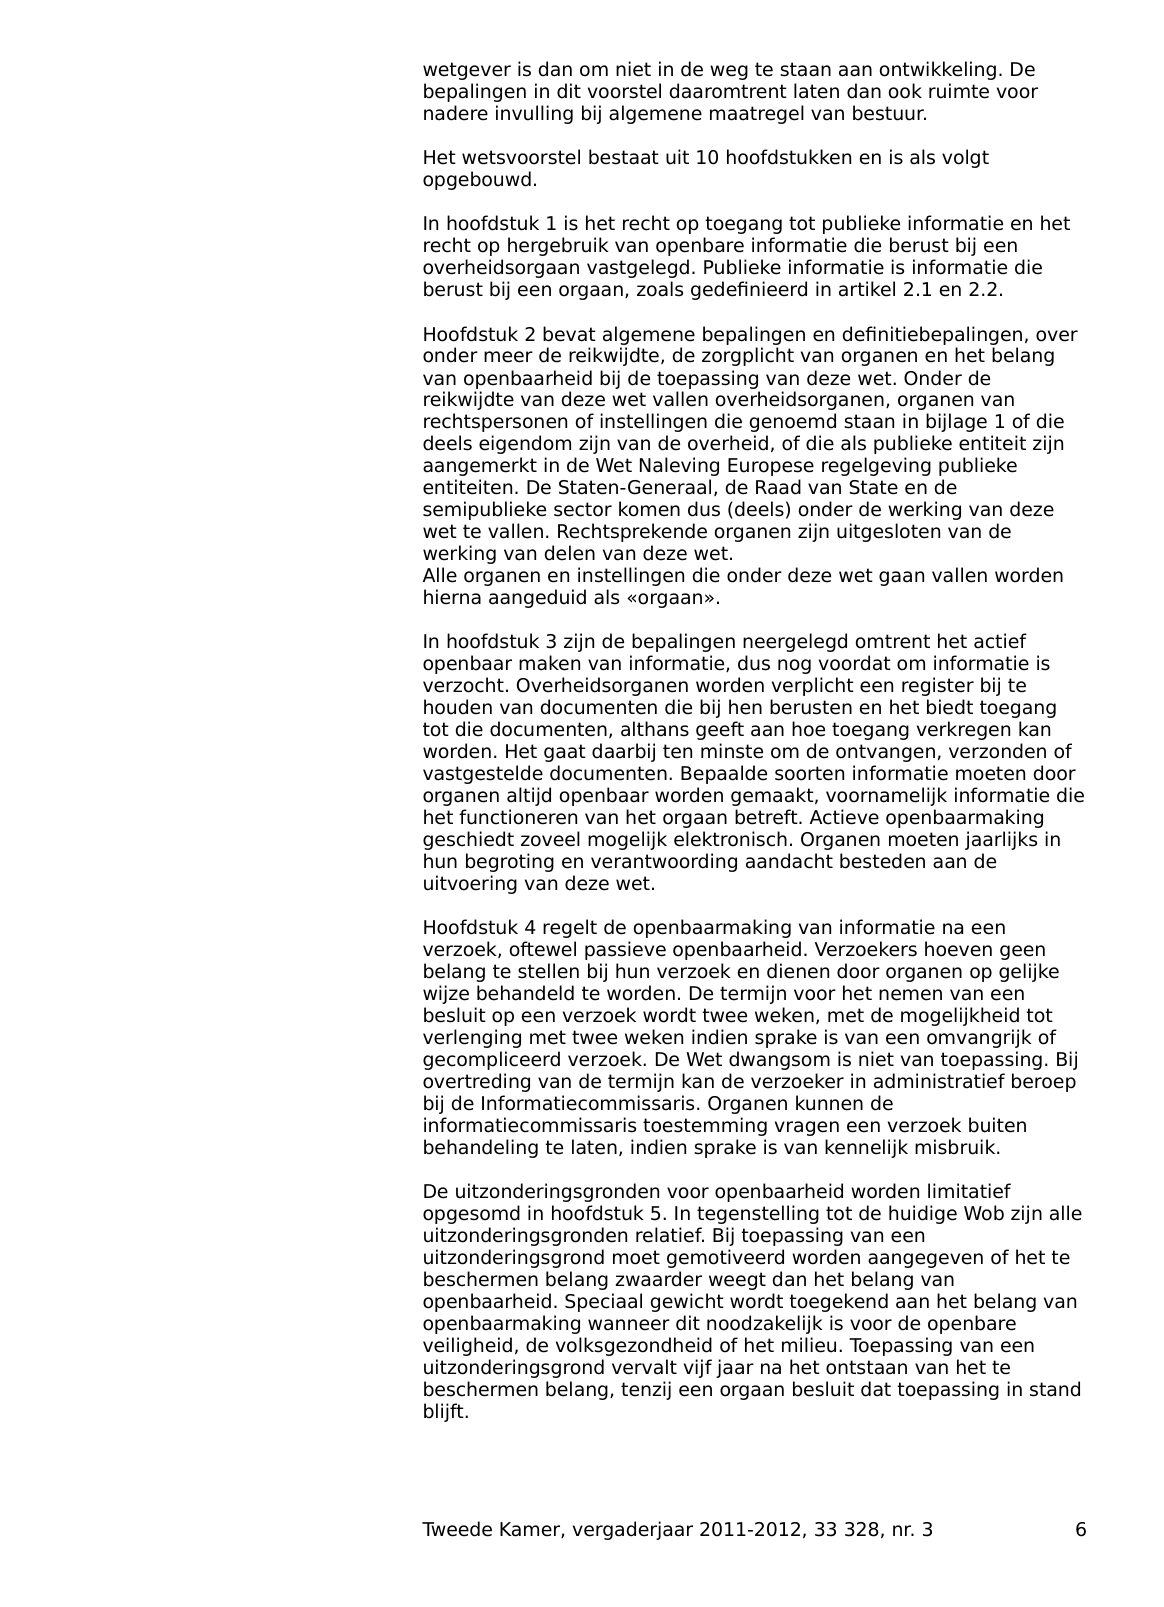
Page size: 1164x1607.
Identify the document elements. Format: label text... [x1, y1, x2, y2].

text Hoofdstuk 2 bevat algemene bepalingen en definitiebepalingen, over onder meer de reikwijdte, de zorgplicht van organen en het belang van openbaarheid bij de toepassing van deze wet. Onder de reikwijdte van deze wet vallen overheidsorganen, organen van rechtspersonen of instellingen die genoemd staan in bijlage 1 of die deels eigendom zijn van de overheid, of die als publieke entiteit zijn aangemerkt in de Wet Naleving Europese regelgeving publieke entiteiten. De Staten-Generaal, de Raad van State en de semipublieke sector komen dus (deels) onder de werking van deze wet te vallen. Rechtsprekende organen zijn uitgesloten van de werking van delen van deze wet. [422, 323, 1087, 565]
text Het wetsvoorstel bestaat uit 10 hoofdstukken en is als volgt opgebouwd. [422, 147, 1087, 191]
text In hoofdstuk 3 zijn de bepalingen neergelegd omtrent het actief openbaar maken van informatie, dus nog voordat om informatie is verzocht. Overheidsorganen worden verplicht een register bij te houden van documenten die bij hen berusten en het biedt toegang tot die documenten, althans geeft aan hoe toegang verkregen kan worden. Het gaat daarbij ten minste om de ontvangen, verzonden of vastgestelde documenten. Bepaalde soorten informatie moeten door organen altijd openbaar worden gemaakt, voornamelijk informatie die het functioneren van het orgaan betreft. Actieve openbaarmaking geschiedt zoveel mogelijk elektronisch. Organen moeten jaarlijks in hun begroting en verantwoording aandacht besteden aan de uitvoering van deze wet. [422, 631, 1087, 895]
text Hoofdstuk 4 regelt de openbaarmaking van informatie na een verzoek, oftewel passieve openbaarheid. Verzoekers hoeven geen belang te stellen bij hun verzoek en dienen door organen op gelijke wijze behandeld te worden. De termijn voor het nemen van een besluit op een verzoek wordt twee weken, met de mogelijkheid tot verlenging met twee weken indien sprake is van een omvangrijk of gecompliceerd verzoek. De Wet dwangsom is niet van toepassing. Bij overtreding van de termijn kan de verzoeker in administratief beroep bij de Informatiecommissaris. Organen kunnen de informatiecommissaris toestemming vragen een verzoek buiten behandeling te laten, indien sprake is van kennelijk misbruik. [422, 917, 1087, 1159]
text wetgever is dan om niet in de weg te staan aan ontwikkeling. De bepalingen in dit voorstel daaromtrent laten dan ook ruimte voor nadere invulling bij algemene maatregel van bestuur. [422, 59, 1087, 125]
text Alle organen en instellingen die onder deze wet gaan vallen worden hierna aangeduid als «orgaan». [422, 565, 1087, 609]
text De uitzonderingsgronden voor openbaarheid worden limitatief opgesomd in hoofdstuk 5. In tegenstelling tot de huidige Wob zijn alle uitzonderingsgronden relatief. Bij toepassing van een uitzonderingsgrond moet gemotiveerd worden aangegeven of het te beschermen belang zwaarder weegt dan het belang van openbaarheid. Speciaal gewicht wordt toegekend aan het belang van openbaarmaking wanneer dit noodzakelijk is voor de openbare veiligheid, de volksgezondheid of het milieu. Toepassing van een uitzonderingsgrond vervalt vijf jaar na het ontstaan van het te beschermen belang, tenzij een orgaan besluit dat toepassing in stand blijft. [422, 1181, 1087, 1423]
text In hoofdstuk 1 is het recht op toegang tot publieke informatie en het recht op hergebruik van openbare informatie die berust bij een overheidsorgaan vastgelegd. Publieke informatie is informatie die berust bij een orgaan, zoals gedefinieerd in artikel 2.1 en 2.2. [422, 213, 1087, 301]
